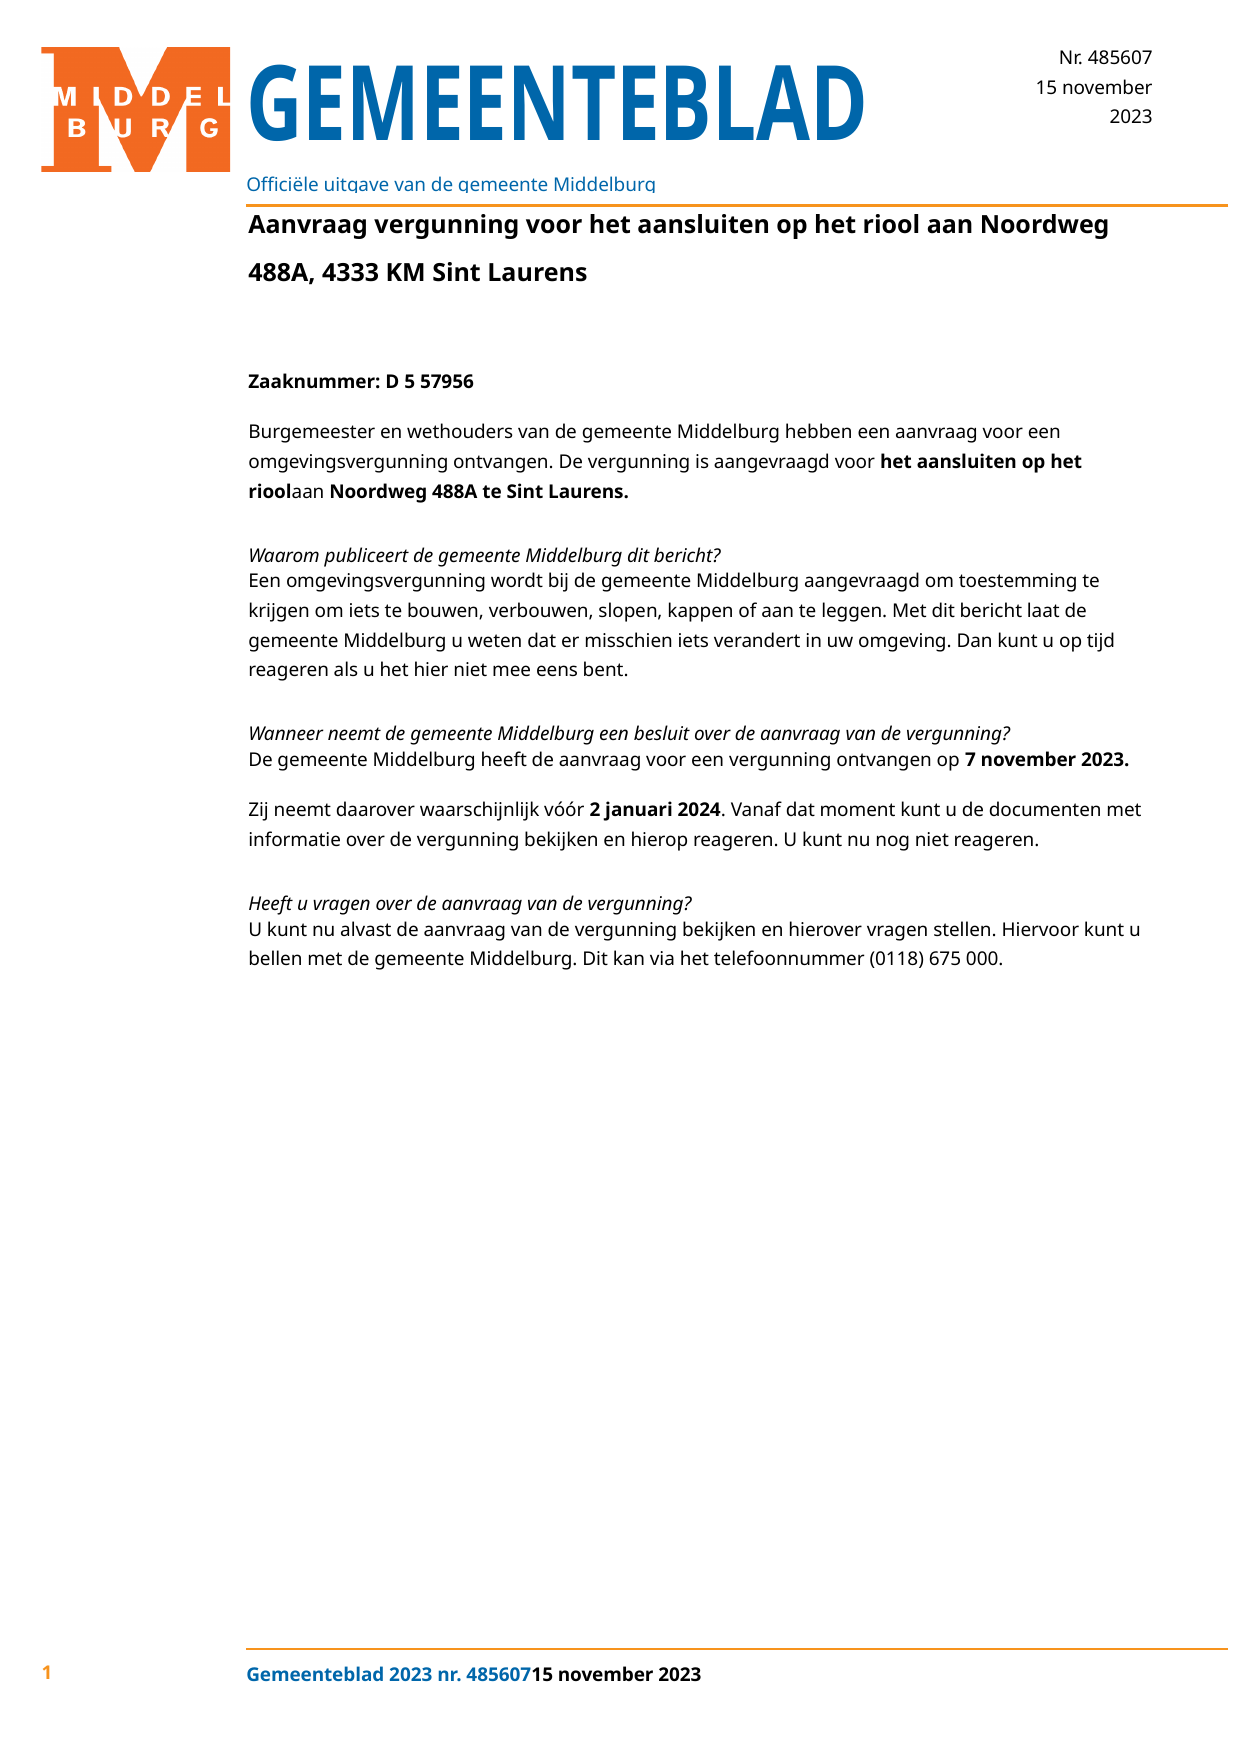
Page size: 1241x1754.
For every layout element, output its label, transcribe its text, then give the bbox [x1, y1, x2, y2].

text Wanneer neemt de gemeente Middelburg een besluit over de aanvraag van de vergunning? [248, 720, 1152, 746]
text De gemeente Middelburg heeft de aanvraag voor een vergunning ontvangen op 7 november 2023. [248, 746, 1152, 772]
text Aanvraag vergunning voor het aansluiten op het riool aan Noordweg 488A, 4333 KM Sint Laurens [248, 207, 1152, 288]
text Een omgevingsvergunning wordt bij de gemeente Middelburg aangevraagd om toestemming te krijgen om iets te bouwen, verbouwen, slopen, kappen of aan te leggen. Met dit bericht laat de gemeente Middelburg u weten dat er misschien iets verandert in uw omgeving. Dan kunt u op tijd reageren als u het hier niet mee eens bent. [248, 568, 1152, 682]
picture [41, 47, 231, 172]
text Zij neemt daarover waarschijnlijk vóór 2 januari 2024. Vanaf dat moment kunt u de documenten met informatie over de vergunning bekijken en hierop reageren. U kunt nu nog niet reageren. [248, 796, 1152, 852]
text Waarom publiceert de gemeente Middelburg dit bericht? [248, 542, 1152, 568]
text Burgemeester en wethouders van de gemeente Middelburg hebben een aanvraag voor een omgevingsvergunning ontvangen. De vergunning is aangevraagd voor het aansluiten op het rioolaan Noordweg 488A te Sint Laurens. [248, 419, 1152, 504]
text U kunt nu alvast de aanvraag van de vergunning bekijken en hierover vragen stellen. Hiervoor kunt u bellen met de gemeente Middelburg. Dit kan via het telefoonnummer (0118) 675 000. [248, 916, 1152, 971]
text Heeft u vragen over de aanvraag van de vergunning? [248, 890, 1152, 916]
text Zaaknummer: D 5 57956 [248, 368, 1152, 394]
